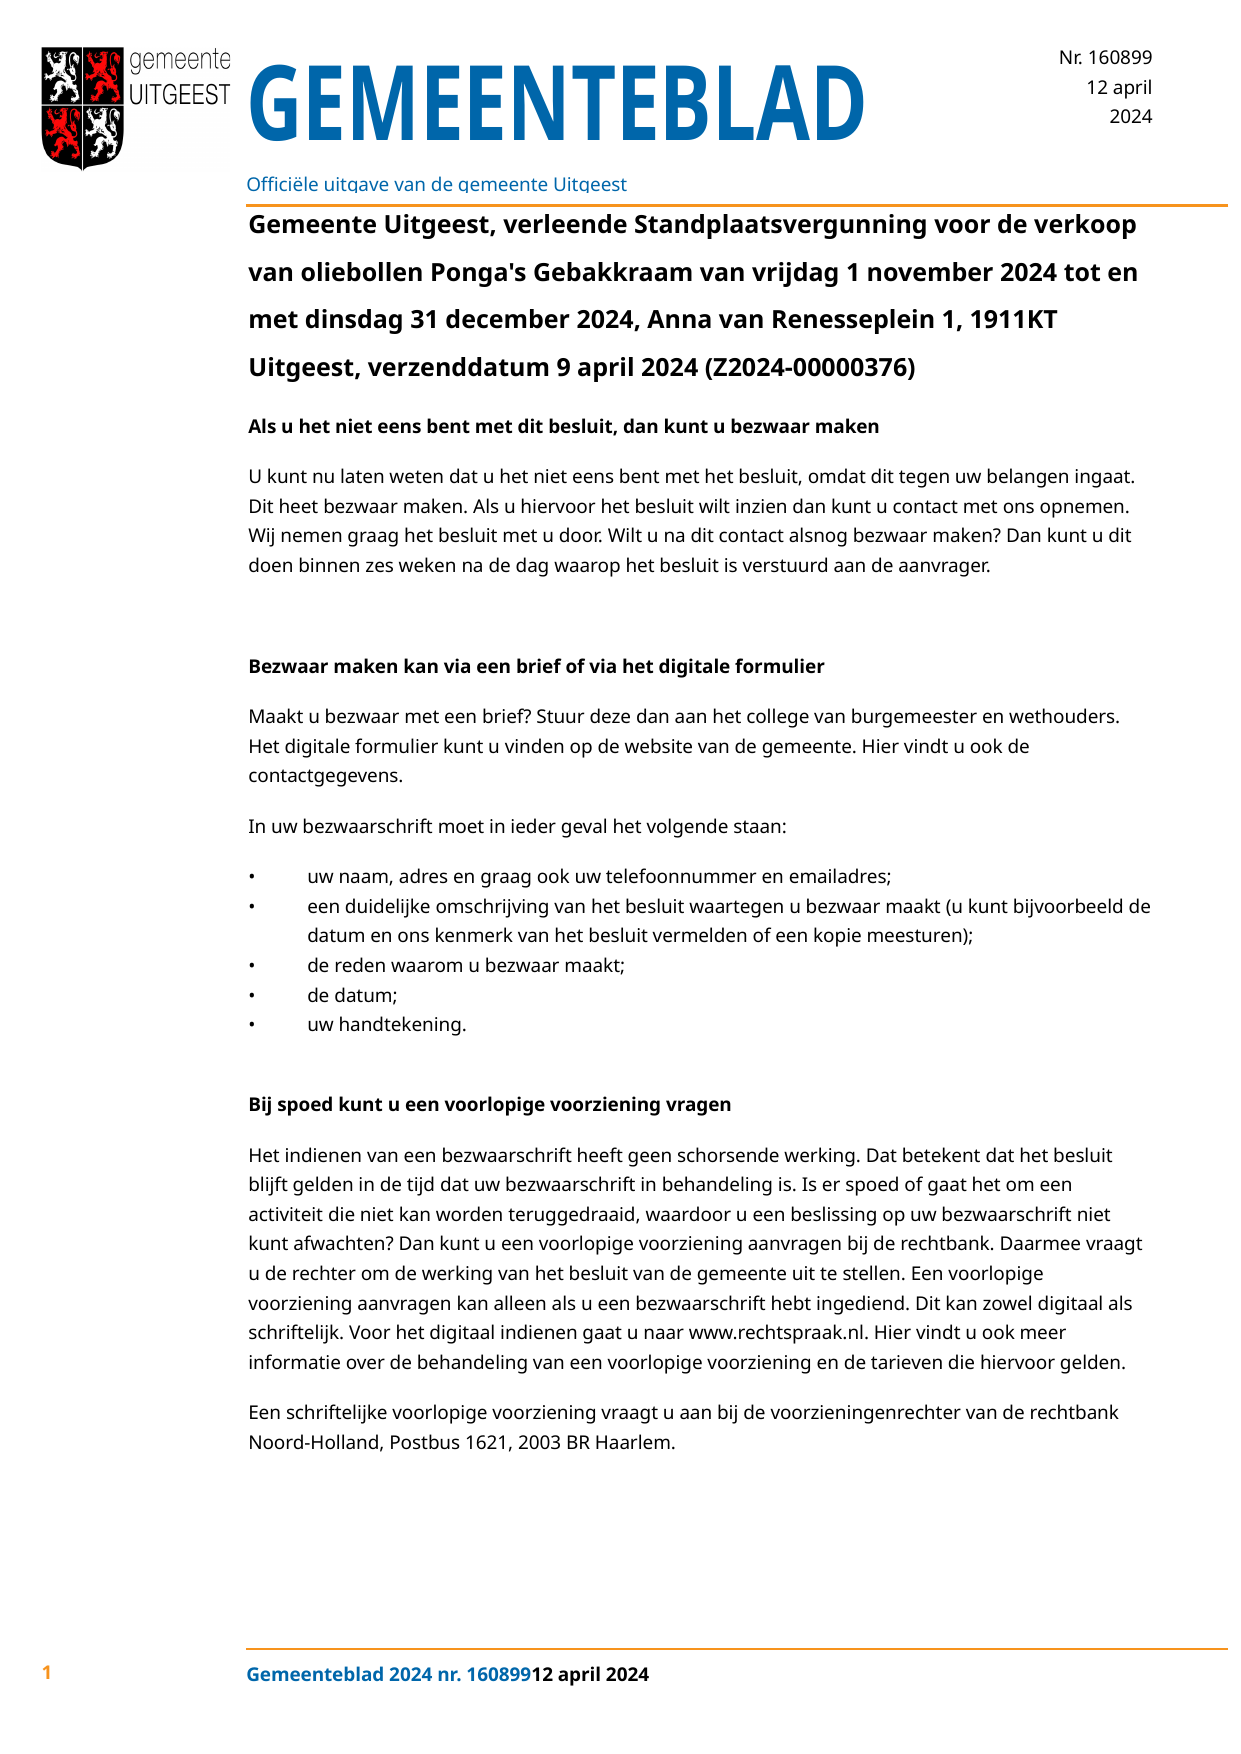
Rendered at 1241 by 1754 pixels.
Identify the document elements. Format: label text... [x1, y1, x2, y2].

list de reden waarom u bezwaar maakt; [248, 952, 1152, 978]
text Bezwaar maken kan via een brief of via het digitale formulier [248, 653, 1152, 679]
list uw naam, adres en graag ook uw telefoonnummer en emailadres; [248, 863, 1152, 889]
text Gemeente Uitgeest, verleende Standplaatsvergunning voor de verkoop van oliebollen Ponga's Gebakkraam van vrijdag 1 november 2024 tot en met dinsdag 31 december 2024, Anna van Renesseplein 1, 1911KT Uitgeest, verzenddatum 9 april 2024 (Z2024-00000376) [248, 207, 1152, 384]
text Als u het niet eens bent met dit besluit, dan kunt u bezwaar maken [248, 413, 1152, 439]
list uw handtekening. [248, 1011, 1152, 1037]
text Een schriftelijke voorlopige voorziening vraagt u aan bij de voorzieningenrechter van de rechtbank Noord-Holland, Postbus 1621, 2003 BR Haarlem. [248, 1399, 1152, 1455]
picture [41, 47, 231, 172]
list de datum; [248, 982, 1152, 1008]
text In uw bezwaarschrift moet in ieder geval het volgende staan: [248, 813, 1152, 839]
text Maakt u bezwaar met een brief? Stuur deze dan aan het college van burgemeester en wethouders. Het digitale formulier kunt u vinden op de website van de gemeente. Hier vindt u ook de contactgegevens. [248, 703, 1152, 788]
list een duidelijke omschrijving van het besluit waartegen u bezwaar maakt (u kunt bijvoorbeeld de datum en ons kenmerk van het besluit vermelden of een kopie meesturen); [248, 893, 1152, 948]
text U kunt nu laten weten dat u het niet eens bent met het besluit, omdat dit tegen uw belangen ingaat. Dit heet bezwaar maken. Als u hiervoor het besluit wilt inzien dan kunt u contact met ons opnemen. Wij nemen graag het besluit met u door. Wilt u na dit contact alsnog bezwaar maken? Dan kunt u dit doen binnen zes weken na de dag waarop het besluit is verstuurd aan de aanvrager. [248, 463, 1152, 578]
text Bij spoed kunt u een voorlopige voorziening vragen [248, 1091, 1152, 1117]
text Het indienen van een bezwaarschrift heeft geen schorsende werking. Dat betekent dat het besluit blijft gelden in de tijd dat uw bezwaarschrift in behandeling is. Is er spoed of gaat het om een activiteit die niet kan worden teruggedraaid, waardoor u een beslissing op uw bezwaarschrift niet kunt afwachten? Dan kunt u een voorlopige voorziening aanvragen bij de rechtbank. Daarmee vraagt u de rechter om de werking van het besluit van de gemeente uit te stellen. Een voorlopige voorziening aanvragen kan alleen als u een bezwaarschrift hebt ingediend. Dit kan zowel digitaal als schriftelijk. Voor het digitaal indienen gaat u naar www.rechtspraak.nl. Hier vindt u ook meer informatie over de behandeling van een voorlopige voorziening en de tarieven die hiervoor gelden. [248, 1142, 1152, 1375]
